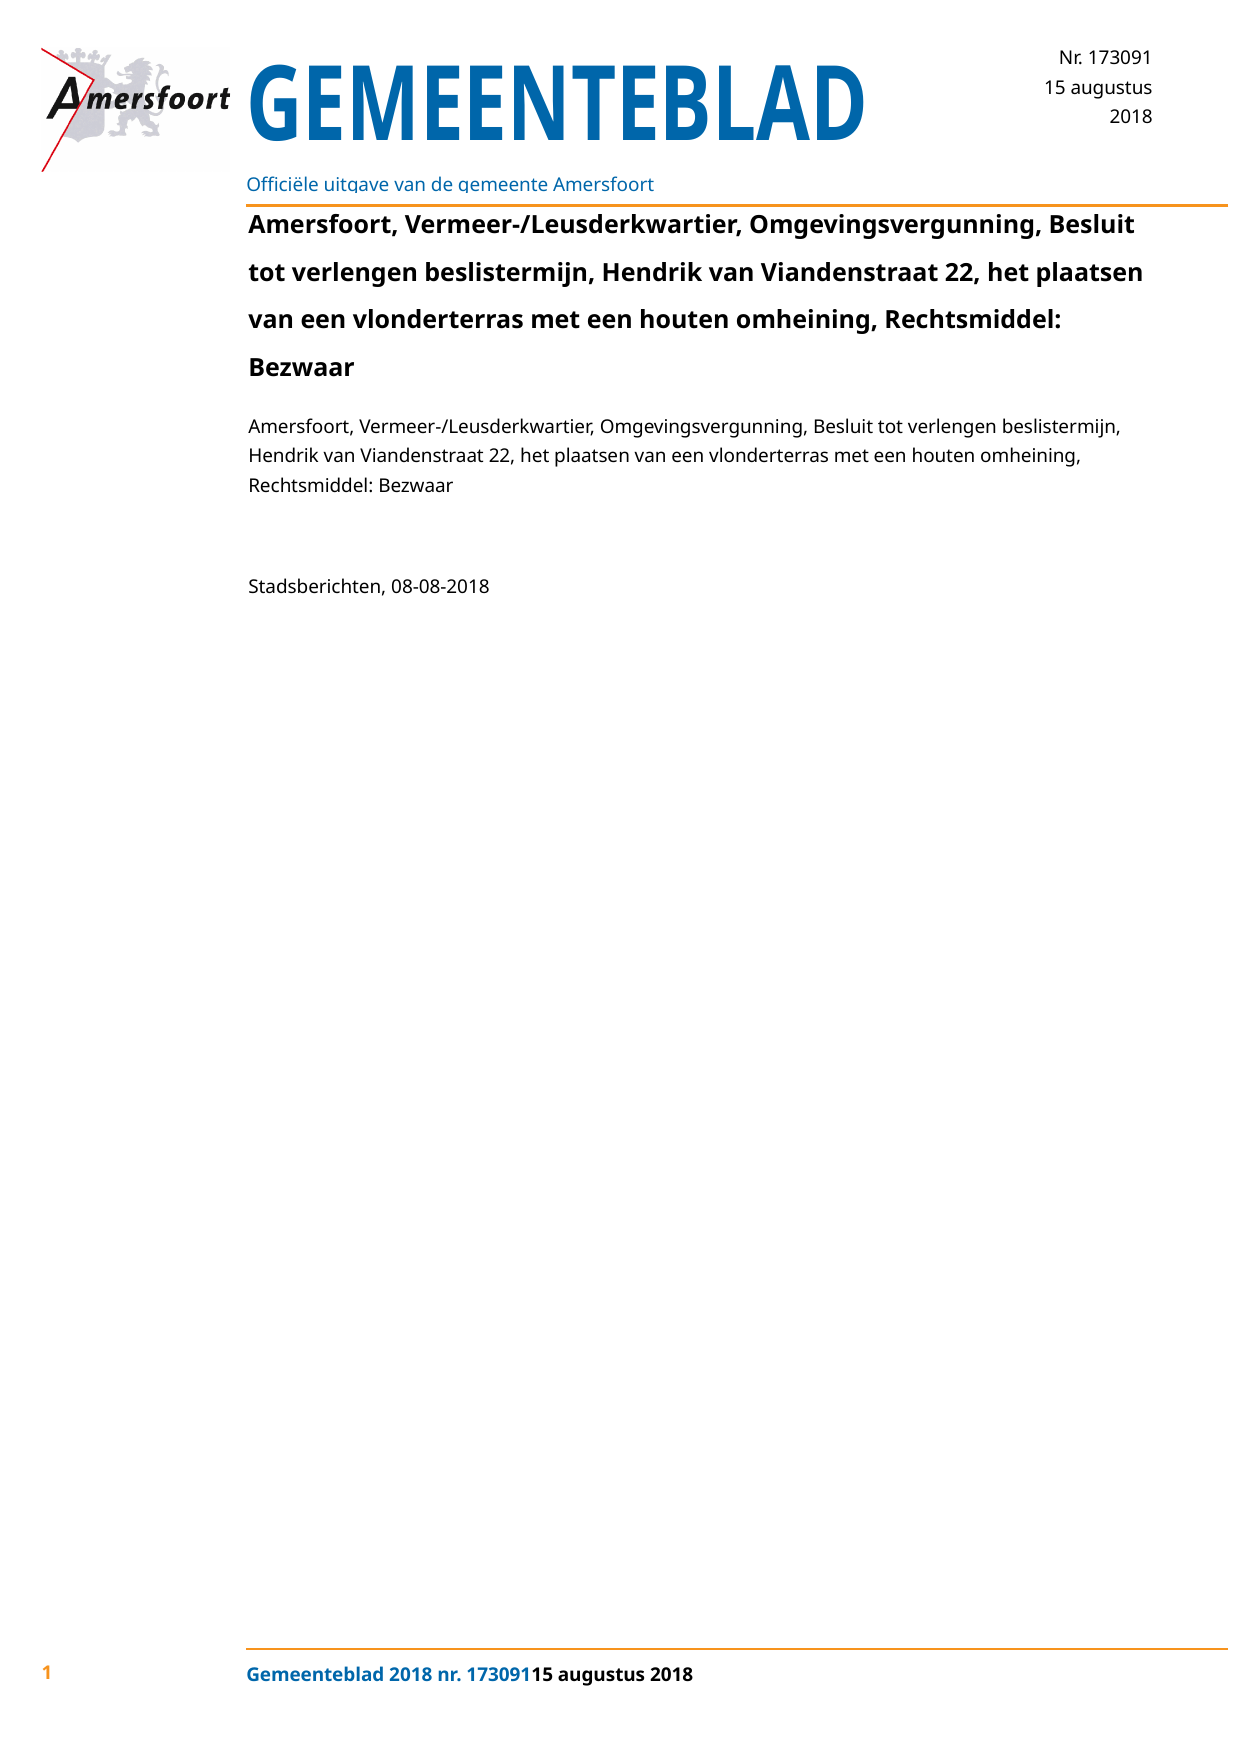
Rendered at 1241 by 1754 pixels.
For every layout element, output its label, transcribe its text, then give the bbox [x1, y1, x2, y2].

text Amersfoort, Vermeer-/Leusderkwartier, Omgevingsvergunning, Besluit tot verlengen beslistermijn, Hendrik van Viandenstraat 22, het plaatsen van een vlonderterras met een houten omheining, Rechtsmiddel: Bezwaar [248, 413, 1152, 498]
text Amersfoort, Vermeer-/Leusderkwartier, Omgevingsvergunning, Besluit tot verlengen beslistermijn, Hendrik van Viandenstraat 22, het plaatsen van een vlonderterras met een houten omheining, Rechtsmiddel: Bezwaar [248, 207, 1152, 384]
text Stadsberichten, 08-08-2018 [248, 573, 1152, 599]
picture [41, 47, 231, 172]
